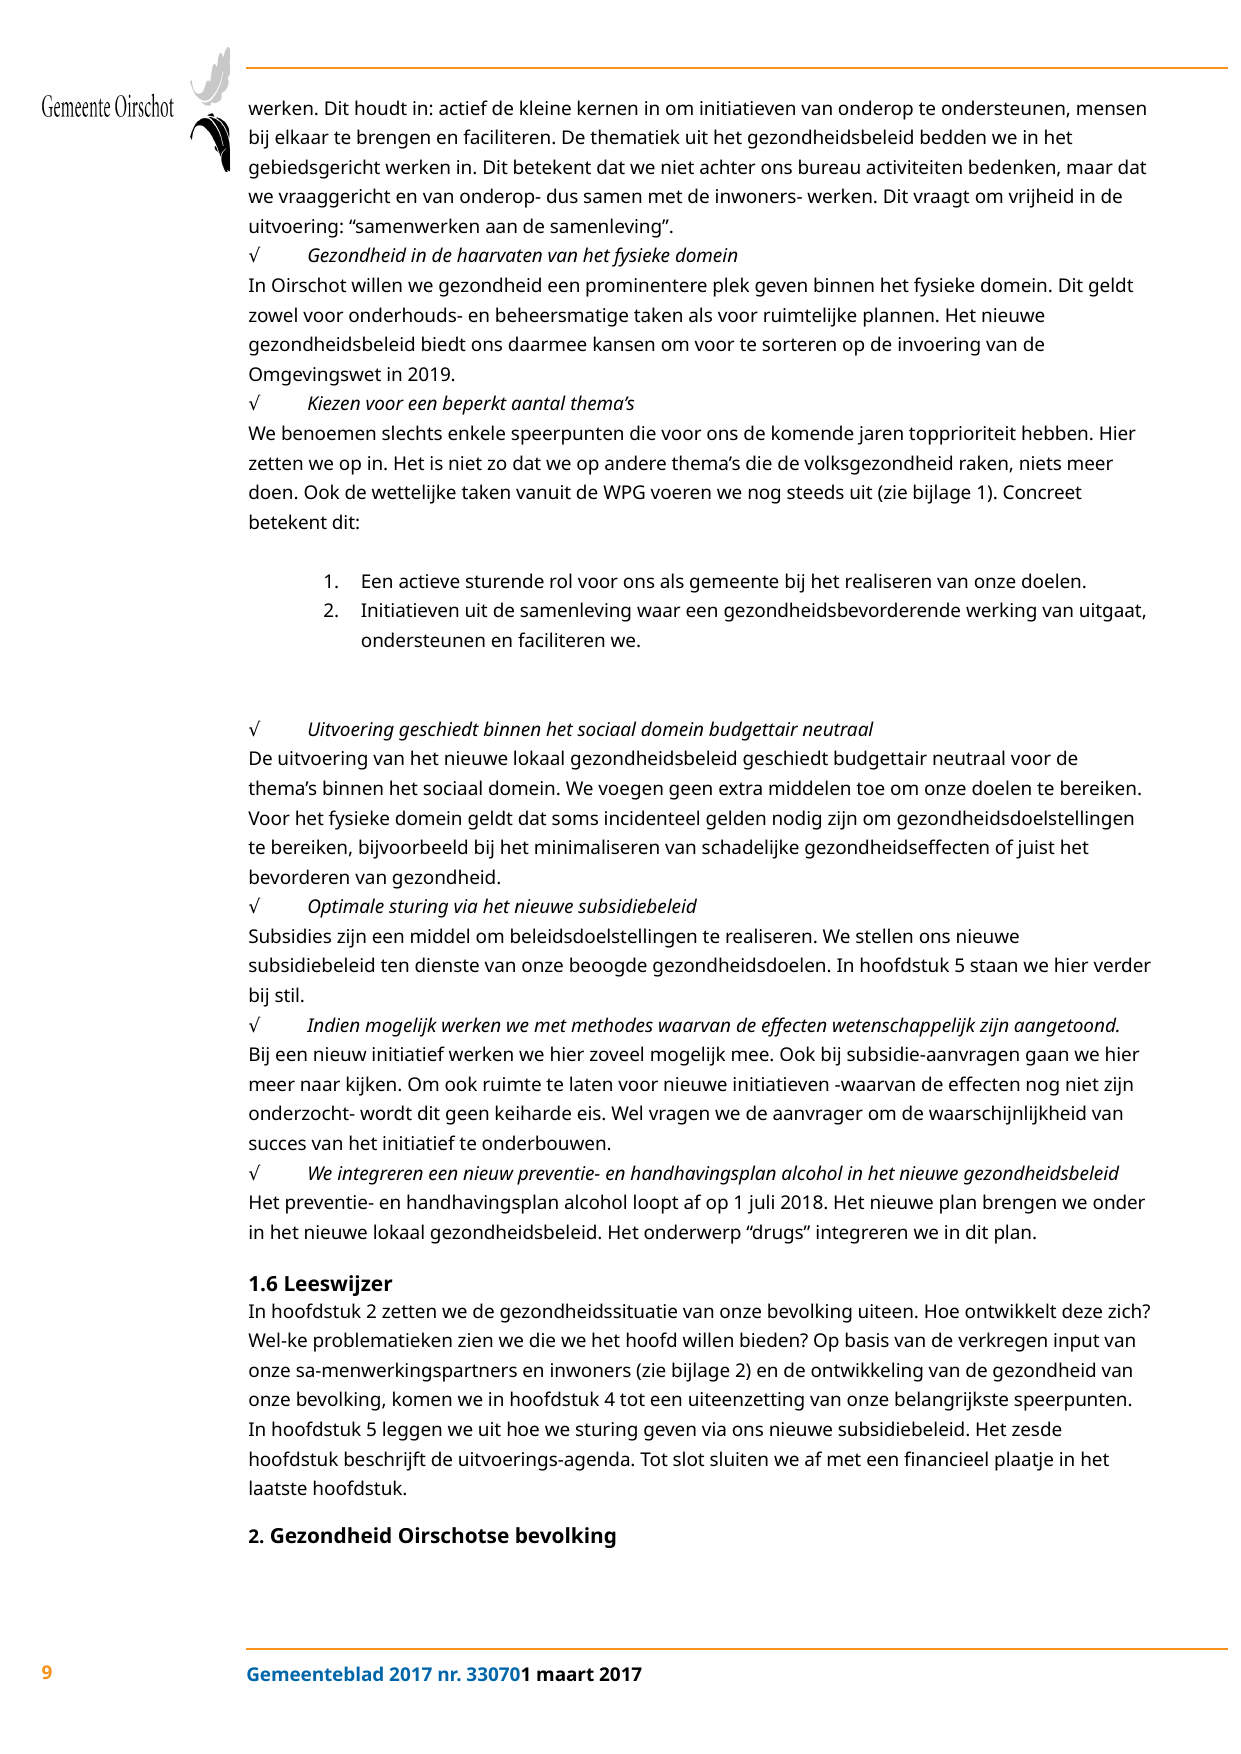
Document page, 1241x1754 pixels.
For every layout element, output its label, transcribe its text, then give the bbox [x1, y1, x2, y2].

text Het preventie- en handhavingsplan alcohol loopt af op 1 juli 2018. Het nieuwe plan brengen we onder in het nieuwe lokaal gezondheidsbeleid. Het onderwerp “drugs” integreren we in dit plan. [248, 1189, 1152, 1245]
text Bij een nieuw initiatief werken we hier zoveel mogelijk mee. Ook bij subsidie-aanvragen gaan we hier meer naar kijken. Om ook ruimte te laten voor nieuwe initiatieven -waarvan de effecten nog niet zijn onderzocht- wordt dit geen keiharde eis. Wel vragen we de aanvrager om de waarschijnlijkheid van succes van het initiatief te onderbouwen. [248, 1041, 1152, 1156]
text In hoofdstuk 2 zetten we de gezondheidssituatie van onze bevolking uiteen. Hoe ontwikkelt deze zich? Wel-ke problematieken zien we die we het hoofd willen bieden? Op basis van de verkregen input van onze sa-menwerkingspartners en inwoners (zie bijlage 2) en de ontwikkeling van de gezondheid van onze bevolking, komen we in hoofdstuk 4 tot een uiteenzetting van onze belangrijkste speerpunten. In hoofdstuk 5 leggen we uit hoe we sturing geven via ons nieuwe subsidiebeleid. Het zesde hoofdstuk beschrijft de uitvoerings-agenda. Tot slot sluiten we af met een financieel plaatje in het laatste hoofdstuk. [248, 1298, 1152, 1501]
text werken. Dit houdt in: actief de kleine kernen in om initiatieven van onderop te ondersteunen, mensen bij elkaar te brengen en faciliteren. De thematiek uit het gezondheidsbeleid bedden we in het gebiedsgericht werken in. Dit betekent dat we niet achter ons bureau activiteiten bedenken, maar dat we vraaggericht en van onderop- dus samen met de inwoners- werken. Dit vraagt om vrijheid in de uitvoering: “samenwerken aan de samenleving”. [248, 95, 1152, 239]
list We integreren een nieuw preventie- en handhavingsplan alcohol in het nieuwe gezondheidsbeleid [248, 1160, 1152, 1186]
text We benoemen slechts enkele speerpunten die voor ons de komende jaren topprioriteit hebben. Hier zetten we op in. Het is niet zo dat we op andere thema’s die de volksgezondheid raken, niets meer doen. Ook de wettelijke taken vanuit de WPG voeren we nog steeds uit (zie bijlage 1). Concreet betekent dit: [248, 420, 1152, 535]
list Kiezen voor een beperkt aantal thema’s [248, 391, 1152, 416]
list Optimale sturing via het nieuwe subsidiebeleid [248, 893, 1152, 919]
list Gezondheid in de haarvaten van het fysieke domein [248, 243, 1152, 268]
text Subsidies zijn een middel om beleidsdoelstellingen te realiseren. We stellen ons nieuwe subsidiebeleid ten dienste van onze beoogde gezondheidsdoelen. In hoofdstuk 5 staan we hier verder bij stil. [248, 923, 1152, 1008]
list Een actieve sturende rol voor ons als gemeente bij het realiseren van onze doelen. [323, 568, 1152, 594]
list Initiatieven uit de samenleving waar een gezondheidsbevorderende werking van uitgaat, ondersteunen en faciliteren we. [323, 598, 1152, 653]
text 1.6 Leeswijzer [248, 1269, 1152, 1298]
text In Oirschot willen we gezondheid een prominentere plek geven binnen het fysieke domein. Dit geldt zowel voor onderhouds- en beheersmatige taken als voor ruimtelijke plannen. Het nieuwe gezondheidsbeleid biedt ons daarmee kansen om voor te sorteren op de invoering van de Omgevingswet in 2019. [248, 272, 1152, 387]
list Indien mogelijk werken we met methodes waarvan de effecten wetenschappelijk zijn aangetoond. [248, 1012, 1152, 1038]
list Uitvoering geschiedt binnen het sociaal domein budgettair neutraal [248, 716, 1152, 742]
text De uitvoering van het nieuwe lokaal gezondheidsbeleid geschiedt budgettair neutraal voor de thema’s binnen het sociaal domein. We voegen geen extra middelen toe om onze doelen te bereiken. Voor het fysieke domein geldt dat soms incidenteel gelden nodig zijn om gezondheidsdoelstellingen te bereiken, bijvoorbeeld bij het minimaliseren van schadelijke gezondheidseffecten of juist het bevorderen van gezondheid. [248, 746, 1152, 890]
text 2. Gezondheid Oirschotse bevolking [248, 1521, 1152, 1549]
picture [41, 47, 231, 172]
